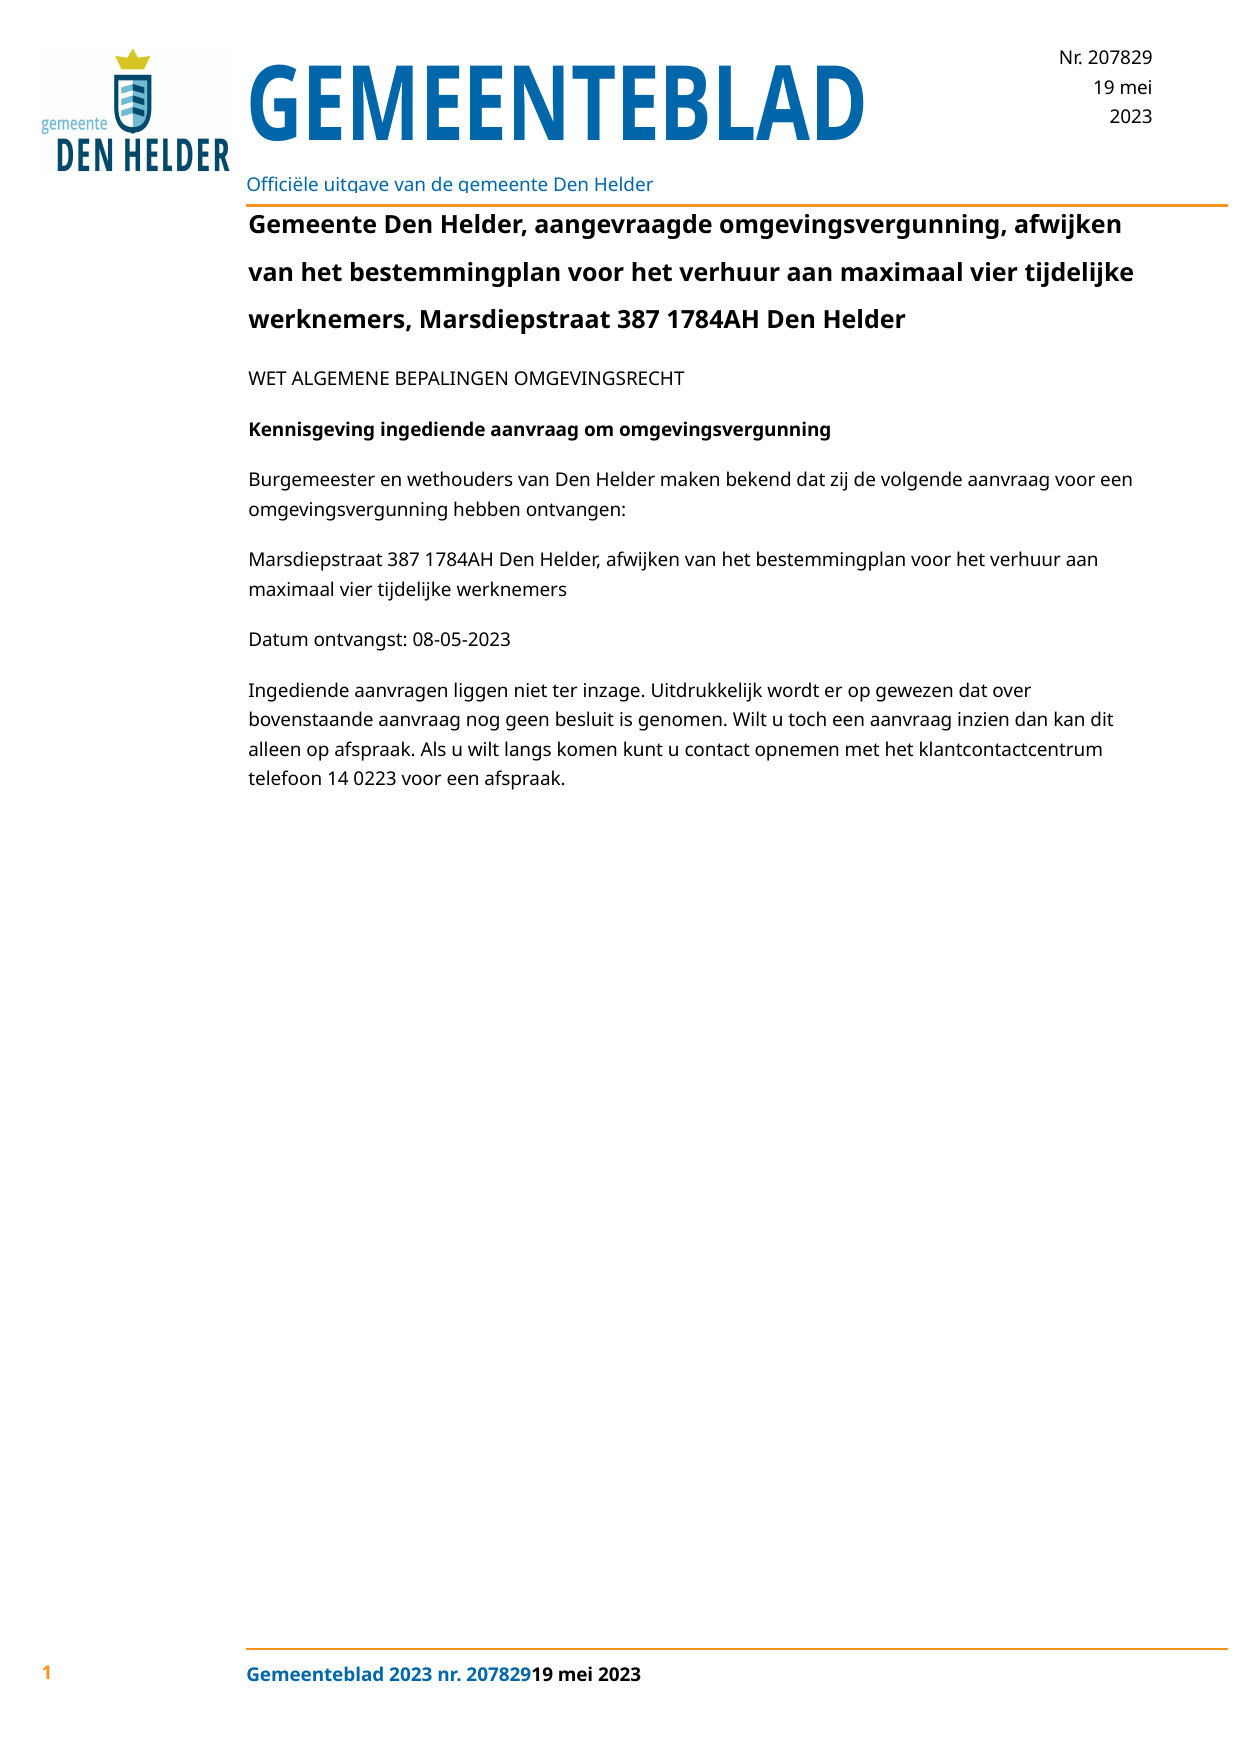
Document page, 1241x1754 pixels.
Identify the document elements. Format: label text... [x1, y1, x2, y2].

picture [100, 154, 106, 172]
text Datum ontvangst: 08-05-2023 [248, 626, 1152, 652]
text Gemeente Den Helder, aangevraagde omgevingsvergunning, afwijken van het bestemmingplan voor het verhuur aan maximaal vier tijdelijke werknemers, Marsdiepstraat 387 1784AH Den Helder [248, 207, 1152, 336]
text Ingediende aanvragen liggen niet ter inzage. Uitdrukkelijk wordt er op gewezen dat over bovenstaande aanvraag nog geen besluit is genomen. Wilt u toch een aanvraag inzien dan kan dit alleen op afspraak. Als u wilt langs komen kunt u contact opnemen met het klantcontactcentrum telefoon 14 0223 voor een afspraak. [248, 677, 1152, 791]
picture [41, 47, 231, 172]
text WET ALGEMENE BEPALINGEN OMGEVINGSRECHT [248, 366, 1152, 391]
picture [220, 160, 224, 172]
picture [130, 157, 135, 172]
text Burgemeester en wethouders van Den Helder maken bekend dat zij de volgende aanvraag voor een omgevingsvergunning hebben ontvangen: [248, 466, 1152, 522]
text Kennisgeving ingediende aanvraag om omgevingsvergunning [248, 416, 1152, 442]
text Marsdiepstraat 387 1784AH Den Helder, afwijken van het bestemmingplan voor het verhuur aan maximaal vier tijdelijke werknemers [248, 546, 1152, 602]
picture [63, 144, 68, 165]
picture [182, 144, 187, 165]
